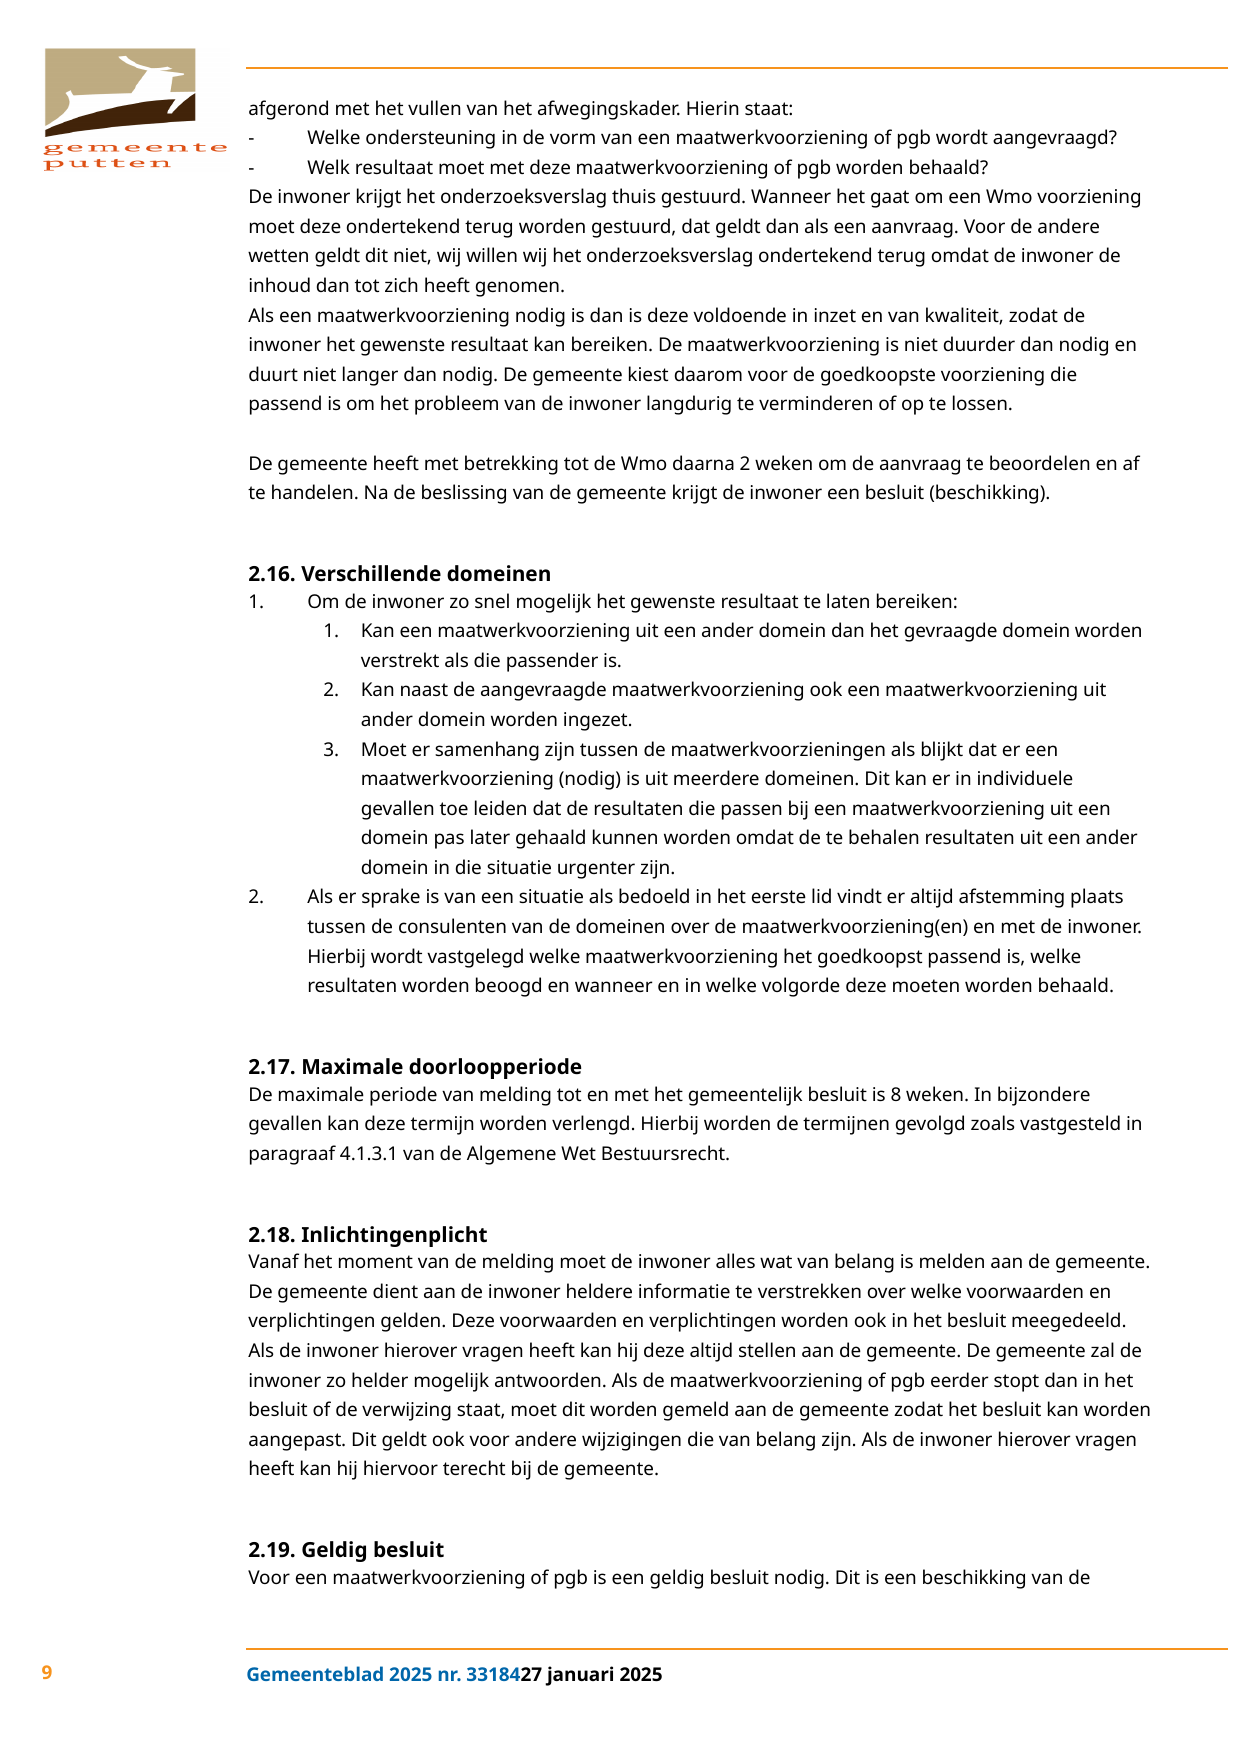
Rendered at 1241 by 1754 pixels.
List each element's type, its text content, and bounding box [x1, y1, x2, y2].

list Kan een maatwerkvoorziening uit een ander domein dan het gevraagde domein worden verstrekt als die passender is. [323, 617, 1152, 673]
text De inwoner krijgt het onderzoeksverslag thuis gestuurd. Wanneer het gaat om een Wmo voorziening moet deze ondertekend terug worden gestuurd, dat geldt dan als een aanvraag. Voor de andere wetten geldt dit niet, wij willen wij het onderzoeksverslag ondertekend terug omdat de inwoner de inhoud dan tot zich heeft genomen. [248, 183, 1152, 298]
text Voor een maatwerkvoorziening of pgb is een geldig besluit nodig. Dit is een beschikking van de [248, 1564, 1152, 1590]
text 2.18. Inlichtingenplicht [248, 1220, 1152, 1248]
text afgerond met het vullen van het afwegingskader. Hierin staat: [248, 95, 1152, 121]
text De maximale periode van melding tot en met het gemeentelijk besluit is 8 weken. In bijzondere gevallen kan deze termijn worden verlengd. Hierbij worden de termijnen gevolgd zoals vastgesteld in paragraaf 4.1.3.1 van de Algemene Wet Bestuursrecht. [248, 1081, 1152, 1166]
list Om de inwoner zo snel mogelijk het gewenste resultaat te laten bereiken: [248, 588, 1152, 613]
text Als een maatwerkvoorziening nodig is dan is deze voldoende in inzet en van kwaliteit, zodat de inwoner het gewenste resultaat kan bereiken. De maatwerkvoorziening is niet duurder dan nodig en duurt niet langer dan nodig. De gemeente kiest daarom voor de goedkoopste voorziening die passend is om het probleem van de inwoner langdurig te verminderen of op te lossen. [248, 302, 1152, 416]
text De gemeente heeft met betrekking tot de Wmo daarna 2 weken om de aanvraag te beoordelen en af te handelen. Na de beslissing van de gemeente krijgt de inwoner een besluit (beschikking). [248, 450, 1152, 505]
text 2.16. Verschillende domeinen [248, 559, 1152, 588]
text 2.17. Maximale doorloopperiode [248, 1052, 1152, 1081]
picture [41, 47, 231, 172]
list Welke ondersteuning in de vorm van een maatwerkvoorziening of pgb wordt aangevraagd? [248, 124, 1152, 150]
list Kan naast de aangevraagde maatwerkvoorziening ook een maatwerkvoorziening uit ander domein worden ingezet. [323, 677, 1152, 732]
list Moet er samenhang zijn tussen de maatwerkvoorzieningen als blijkt dat er een maatwerkvoorziening (nodig) is uit meerdere domeinen. Dit kan er in individuele gevallen toe leiden dat de resultaten die passen bij een maatwerkvoorziening uit een domein pas later gehaald kunnen worden omdat de te behalen resultaten uit een ander domein in die situatie urgenter zijn. [323, 736, 1152, 880]
list Als er sprake is van een situatie als bedoeld in het eerste lid vindt er altijd afstemming plaats tussen de consulenten van de domeinen over de maatwerkvoorziening(en) en met de inwoner. Hierbij wordt vastgelegd welke maatwerkvoorziening het goedkoopst passend is, welke resultaten worden beoogd en wanneer en in welke volgorde deze moeten worden behaald. [248, 884, 1152, 998]
text 2.19. Geldig besluit [248, 1536, 1152, 1564]
text Vanaf het moment van de melding moet de inwoner alles wat van belang is melden aan de gemeente. De gemeente dient aan de inwoner heldere informatie te verstrekken over welke voorwaarden en verplichtingen gelden. Deze voorwaarden en verplichtingen worden ook in het besluit meegedeeld. Als de inwoner hierover vragen heeft kan hij deze altijd stellen aan de gemeente. De gemeente zal de inwoner zo helder mogelijk antwoorden. Als de maatwerkvoorziening of pgb eerder stopt dan in het besluit of de verwijzing staat, moet dit worden gemeld aan de gemeente zodat het besluit kan worden aangepast. Dit geldt ook voor andere wijzigingen die van belang zijn. Als de inwoner hierover vragen heeft kan hij hiervoor terecht bij de gemeente. [248, 1248, 1152, 1481]
list Welk resultaat moet met deze maatwerkvoorziening of pgb worden behaald? [248, 154, 1152, 180]
